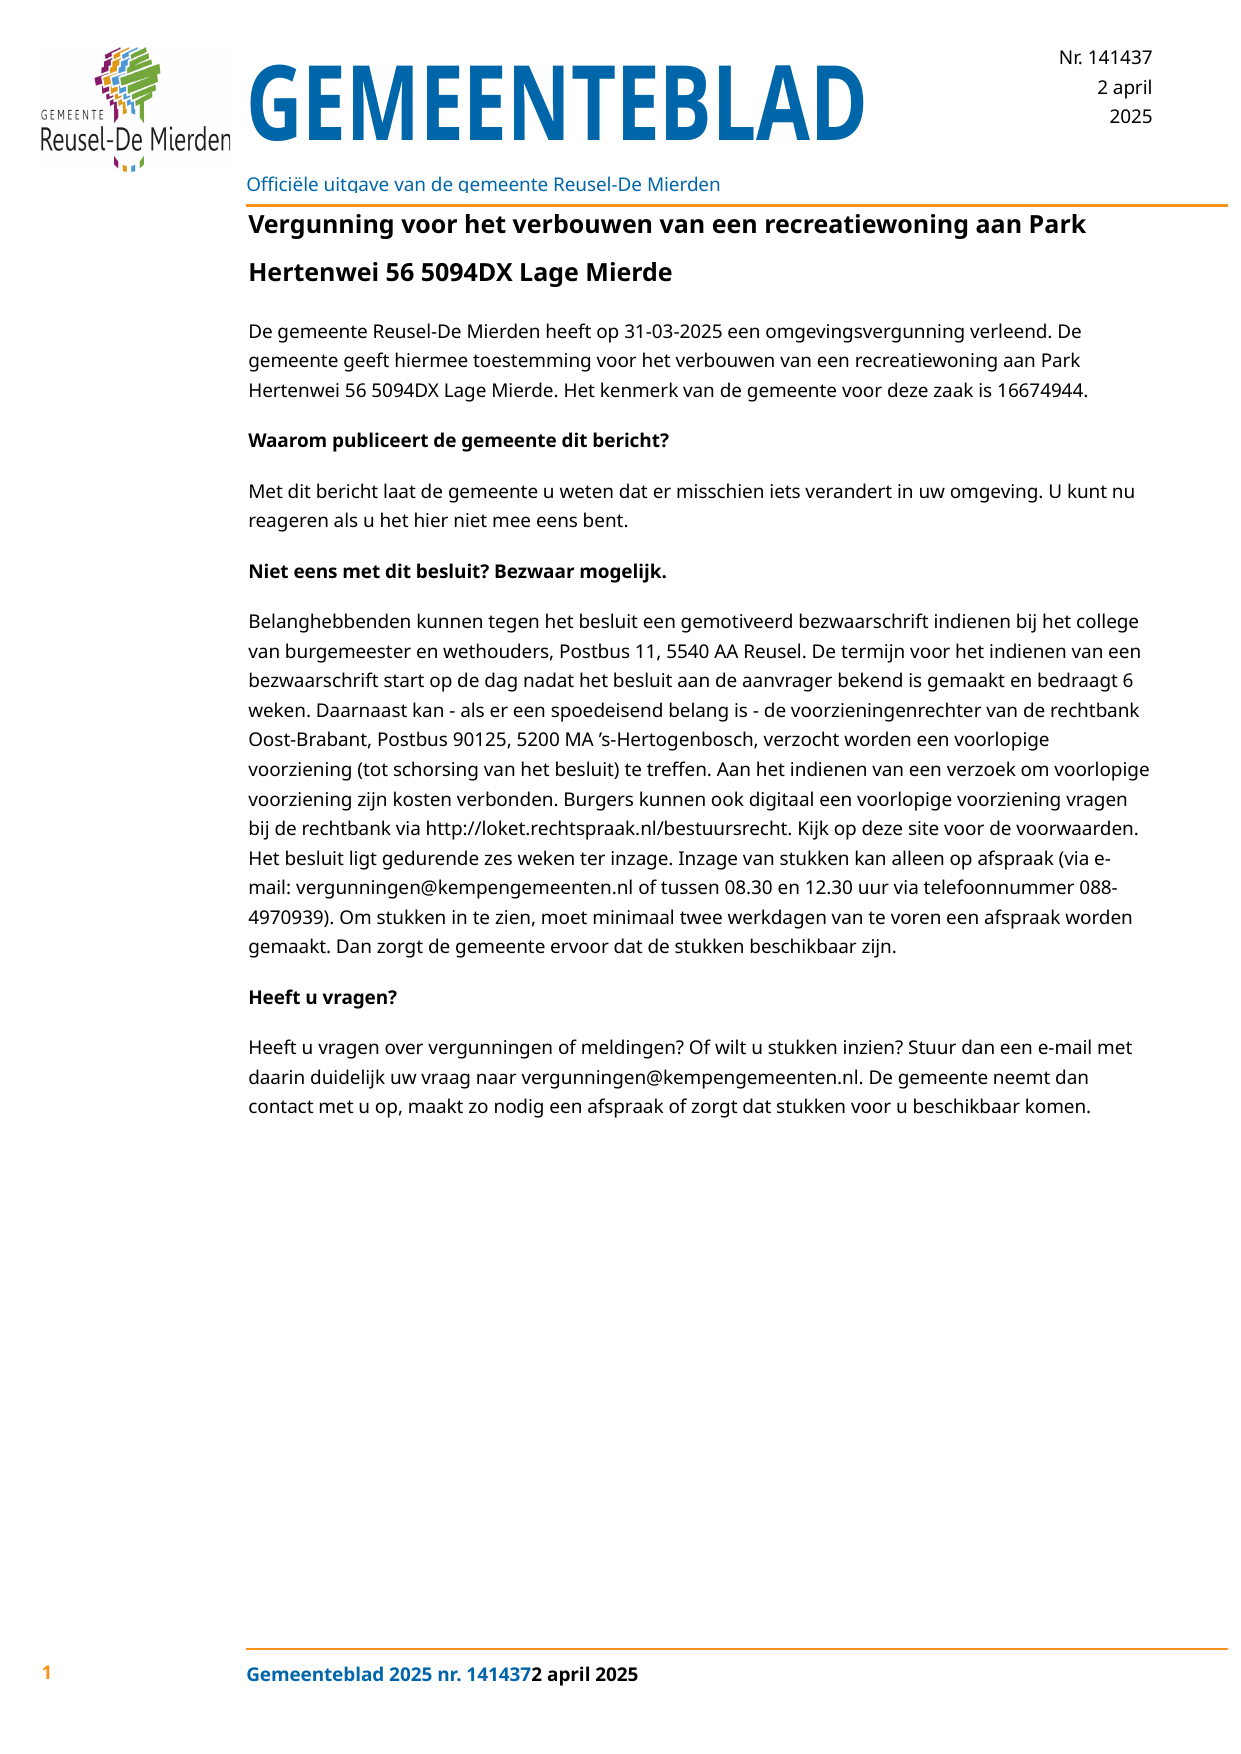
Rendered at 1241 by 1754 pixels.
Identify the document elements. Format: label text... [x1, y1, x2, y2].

text Waarom publiceert de gemeente dit bericht? [248, 427, 1152, 453]
text Vergunning voor het verbouwen van een recreatiewoning aan Park Hertenwei 56 5094DX Lage Mierde [248, 207, 1152, 288]
text Niet eens met dit besluit? Bezwaar mogelijk. [248, 558, 1152, 584]
text Met dit bericht laat de gemeente u weten dat er misschien iets verandert in uw omgeving. U kunt nu reageren als u het hier niet mee eens bent. [248, 478, 1152, 533]
picture [41, 47, 231, 172]
text De gemeente Reusel-De Mierden heeft op 31-03-2025 een omgevingsvergunning verleend. De gemeente geeft hiermee toestemming voor het verbouwen van een recreatiewoning aan Park Hertenwei 56 5094DX Lage Mierde. Het kenmerk van de gemeente voor deze zaak is 16674944. [248, 318, 1152, 403]
text Belanghebbenden kunnen tegen het besluit een gemotiveerd bezwaarschrift indienen bij het college van burgemeester en wethouders, Postbus 11, 5540 AA Reusel. De termijn voor het indienen van een bezwaarschrift start op de dag nadat het besluit aan de aanvrager bekend is gemaakt en bedraagt 6 weken. Daarnaast kan - als er een spoedeisend belang is - de voorzieningenrechter van de rechtbank Oost-Brabant, Postbus 90125, 5200 MA ’s-Hertogenbosch, verzocht worden een voorlopige voorziening (tot schorsing van het besluit) te treffen. Aan het indienen van een verzoek om voorlopige voorziening zijn kosten verbonden. Burgers kunnen ook digitaal een voorlopige voorziening vragen bij de rechtbank via http://loket.rechtspraak.nl/bestuursrecht. Kijk op deze site voor de voorwaarden. Het besluit ligt gedurende zes weken ter inzage. Inzage van stukken kan alleen op afspraak (via e-mail: vergunningen@kempengemeenten.nl of tussen 08.30 en 12.30 uur via telefoonnummer 088-4970939). Om stukken in te zien, moet minimaal twee werkdagen van te voren een afspraak worden gemaakt. Dan zorgt de gemeente ervoor dat de stukken beschikbaar zijn. [248, 608, 1152, 959]
text Heeft u vragen? [248, 984, 1152, 1010]
text Heeft u vragen over vergunningen of meldingen? Of wilt u stukken inzien? Stuur dan een e-mail met daarin duidelijk uw vraag naar vergunningen@kempengemeenten.nl. De gemeente neemt dan contact met u op, maakt zo nodig een afspraak of zorgt dat stukken voor u beschikbaar komen. [248, 1034, 1152, 1119]
